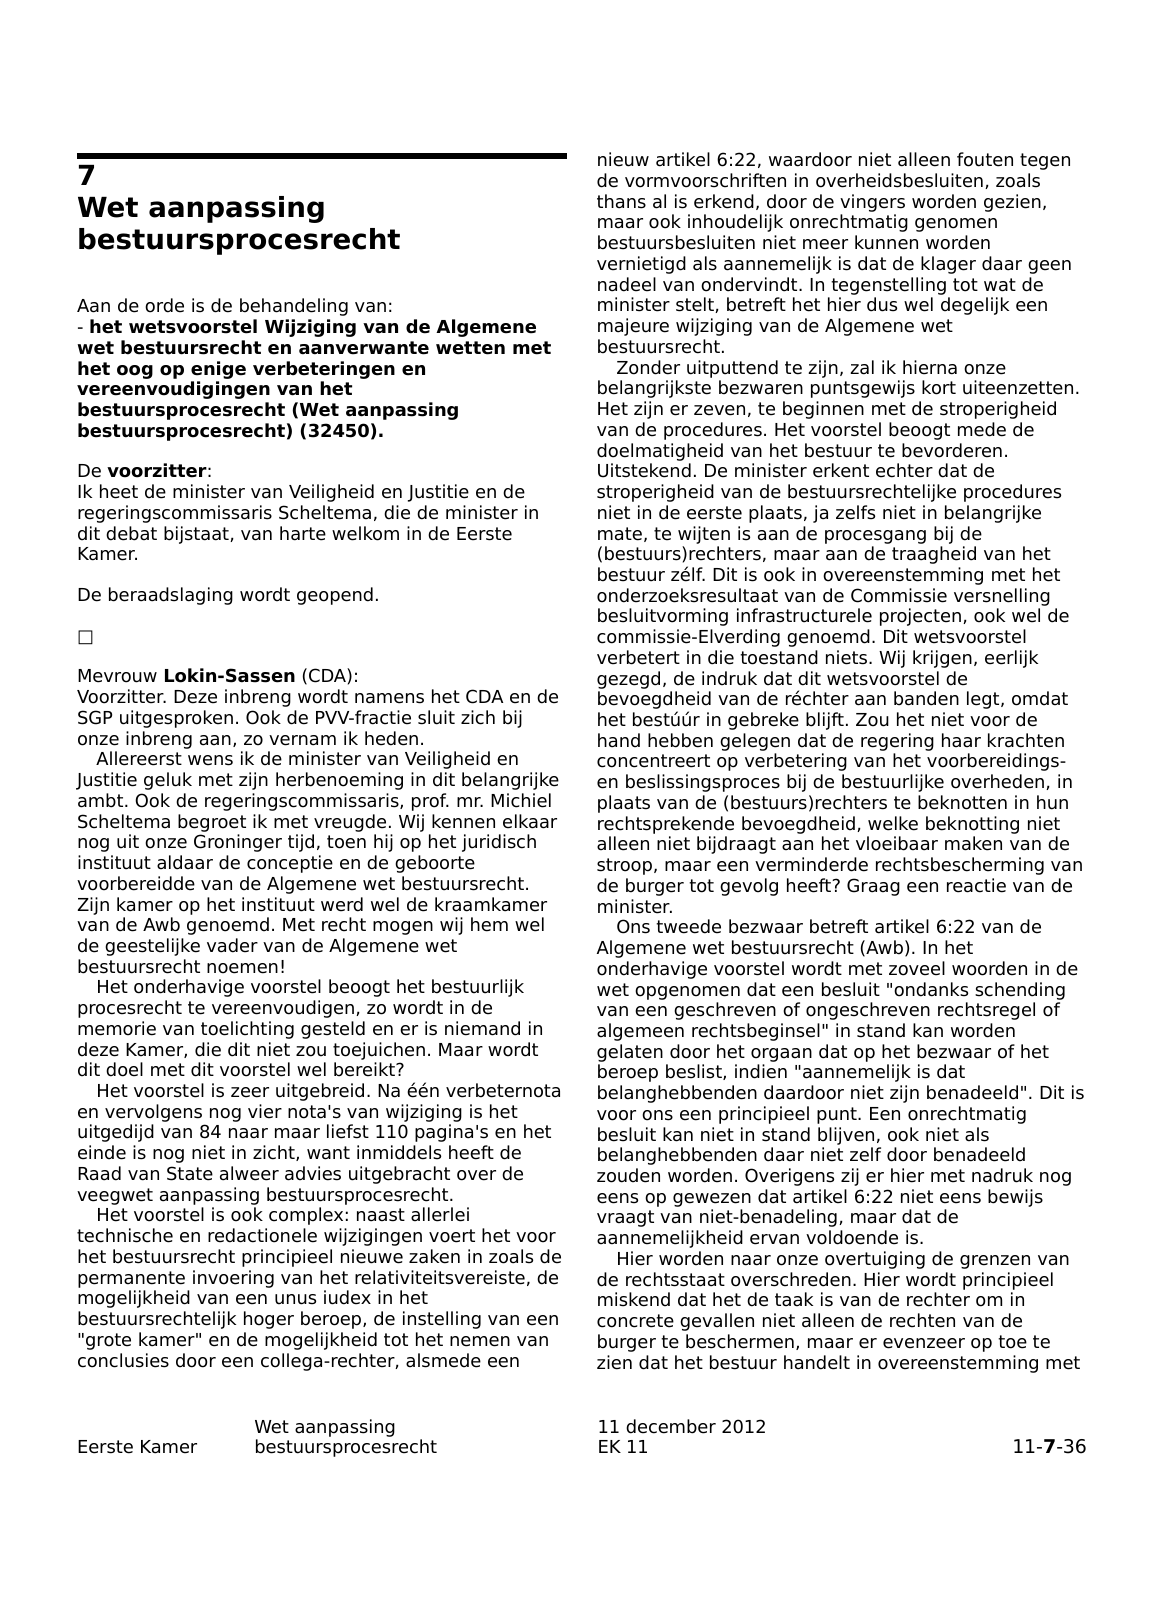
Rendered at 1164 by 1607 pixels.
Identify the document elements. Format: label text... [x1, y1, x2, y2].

text □ [77, 626, 567, 646]
text Zonder uitputtend te zijn, zal ik hierna onze belangrijkste bezwaren puntsgewijs kort uiteenzetten. Het zijn er zeven, te beginnen met de stroperigheid van de procedures. Het voorstel beoogt mede de doelmatigheid van het bestuur te bevorderen. Uitstekend. De minister erkent echter dat de stroperigheid van de bestuursrechtelijke procedures niet in de eerste plaats, ja zelfs niet in belangrijke mate, te wijten is aan de procesgang bij de (bestuurs)rechters, maar aan de traagheid van het bestuur zélf. Dit is ook in overeenstemming met het onderzoeksresultaat van de Commissie versnelling besluitvorming infrastructurele projecten, ook wel de commissie-Elverding genoemd. Dit wetsvoorstel verbetert in die toestand niets. Wij krijgen, eerlijk gezegd, de indruk dat dit wetsvoorstel de bevoegdheid van de réchter aan banden legt, omdat het bestúúr in gebreke blijft. Zou het niet voor de hand hebben gelegen dat de regering haar krachten concentreert op verbetering van het voorbereidings- en beslissingsproces bij de bestuurlijke overheden, in plaats van de (bestuurs)rechters te beknotten in hun rechtsprekende bevoegdheid, welke beknotting niet alleen niet bijdraagt aan het vloeibaar maken van de stroop, maar een verminderde rechtsbescherming van de burger tot gevolg heeft? Graag een reactie van de minister. [596, 357, 1087, 917]
text Het onderhavige voorstel beoogt het bestuurlijk procesrecht te vereenvoudigen, zo wordt in de memorie van toelichting gesteld en er is niemand in deze Kamer, die dit niet zou toejuichen. Maar wordt dit doel met dit voorstel wel bereikt? [77, 977, 567, 1081]
text Aan de orde is de behandeling van: [77, 296, 567, 317]
text - het wetsvoorstel Wijziging van de Algemene wet bestuursrecht en aanverwante wetten met het oog op enige verbeteringen en vereenvoudigingen van het bestuursprocesrecht (Wet aanpassing bestuursprocesrecht) (32450). [77, 317, 567, 441]
text nieuw artikel 6:22, waardoor niet alleen fouten tegen de vormvoorschriften in overheidsbesluiten, zoals thans al is erkend, door de vingers worden gezien, maar ook inhoudelijk onrechtmatig genomen bestuursbesluiten niet meer kunnen worden vernietigd als aannemelijk is dat de klager daar geen nadeel van ondervindt. In tegenstelling tot wat de minister stelt, betreft het hier dus wel degelijk een majeure wijziging van de Algemene wet bestuursrecht. [596, 150, 1087, 357]
text De beraadslaging wordt geopend. [77, 585, 567, 606]
text Ik heet de minister van Veiligheid en Justitie en de regeringscommissaris Scheltema, die de minister in dit debat bijstaat, van harte welkom in de Eerste Kamer. [77, 482, 567, 565]
text Ons tweede bezwaar betreft artikel 6:22 van de Algemene wet bestuursrecht (Awb). In het onderhavige voorstel wordt met zoveel woorden in de wet opgenomen dat een besluit "ondanks schending van een geschreven of ongeschreven rechtsregel of algemeen rechtsbeginsel" in stand kan worden gelaten door het orgaan dat op het bezwaar of het beroep beslist, indien "aannemelijk is dat belanghebbenden daardoor niet zijn benadeeld". Dit is voor ons een principieel punt. Een onrechtmatig besluit kan niet in stand blijven, ook niet als belanghebbenden daar niet zelf door benadeeld zouden worden. Overigens zij er hier met nadruk nog eens op gewezen dat artikel 6:22 niet eens bewijs vraagt van niet-benadeling, maar dat de aannemelijkheid ervan voldoende is. [596, 917, 1087, 1249]
text Allereerst wens ik de minister van Veiligheid en Justitie geluk met zijn herbenoeming in dit belangrijke ambt. Ook de regeringscommissaris, prof. mr. Michiel Scheltema begroet ik met vreugde. Wij kennen elkaar nog uit onze Groninger tijd, toen hij op het juridisch instituut aldaar de conceptie en de geboorte voorbereidde van de Algemene wet bestuursrecht. Zijn kamer op het instituut werd wel de kraamkamer van de Awb genoemd. Met recht mogen wij hem wel de geestelijke vader van de Algemene wet bestuursrecht noemen! [77, 749, 567, 977]
text Het voorstel is ook complex: naast allerlei technische en redactionele wijzigingen voert het voor het bestuursrecht principieel nieuwe zaken in zoals de permanente invoering van het relativiteitsvereiste, de mogelijkheid van een unus iudex in het bestuursrechtelijk hoger beroep, de instelling van een "grote kamer" en de mogelijkheid tot het nemen van conclusies door een collega-rechter, alsmede een [77, 1205, 567, 1371]
title 7 Wet aanpassing bestuursprocesrecht [77, 159, 567, 256]
text De voorzitter: [77, 461, 567, 482]
text Mevrouw Lokin-Sassen (CDA): [77, 666, 567, 687]
text Voorzitter. Deze inbreng wordt namens het CDA en de SGP uitgesproken. Ook de PVV-fractie sluit zich bij onze inbreng aan, zo vernam ik heden. [77, 687, 567, 749]
text Het voorstel is zeer uitgebreid. Na één verbeternota en vervolgens nog vier nota's van wijziging is het uitgedijd van 84 naar maar liefst 110 pagina's en het einde is nog niet in zicht, want inmiddels heeft de Raad van State alweer advies uitgebracht over de veegwet aanpassing bestuursprocesrecht. [77, 1081, 567, 1205]
text Hier worden naar onze overtuiging de grenzen van de rechtsstaat overschreden. Hier wordt principieel miskend dat het de taak is van de rechter om in concrete gevallen niet alleen de rechten van de burger te beschermen, maar er evenzeer op toe te zien dat het bestuur handelt in overeenstemming met [596, 1249, 1087, 1373]
